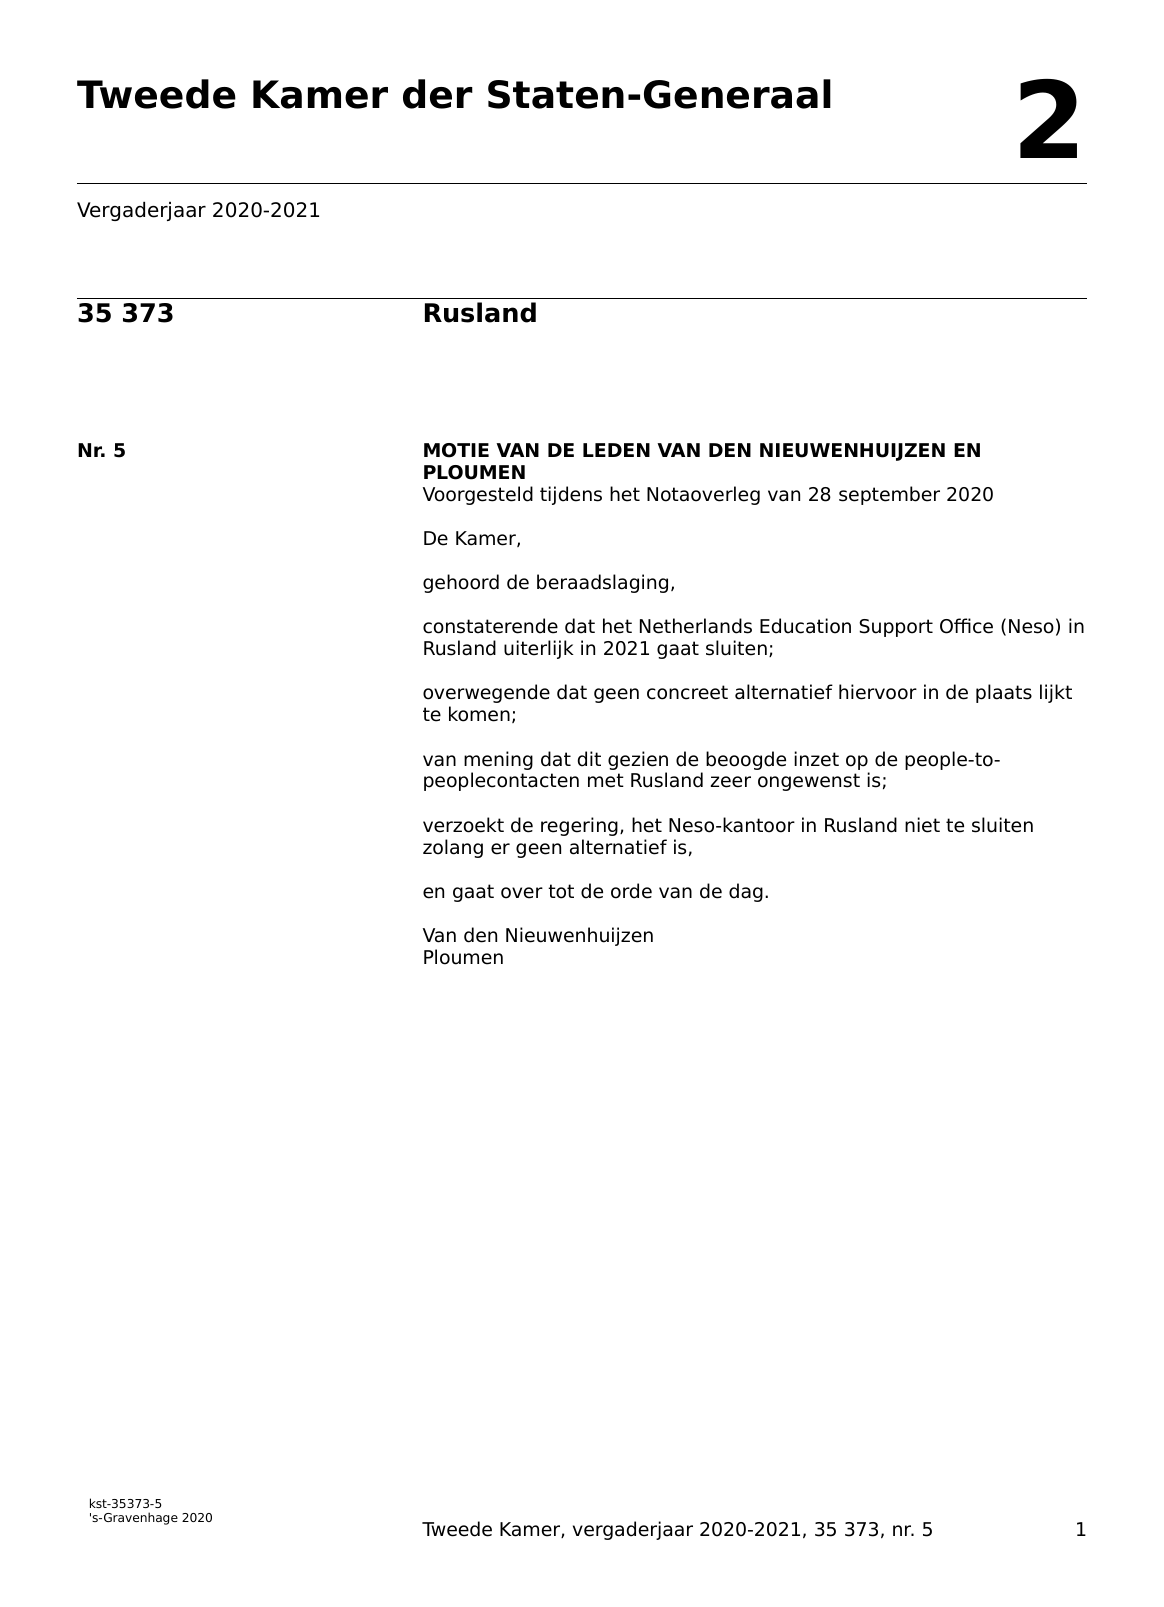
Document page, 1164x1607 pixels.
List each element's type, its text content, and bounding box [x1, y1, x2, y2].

text Ploumen [422, 947, 1087, 969]
text constaterende dat het Netherlands Education Support Office (Neso) in Rusland uiterlijk in 2021 gaat sluiten; [422, 616, 1087, 660]
subtitle Nr. 5 MOTIE VAN DE LEDEN VAN DEN NIEUWENHUIJZEN EN PLOUMEN [77, 440, 1087, 484]
table_header 2 [886, 59, 1087, 183]
text kst-35373-5 [88, 1497, 323, 1511]
text verzoekt de regering, het Neso-kantoor in Rusland niet te sluiten zolang er geen alternatief is, [422, 814, 1087, 858]
text 's-Gravenhage 2020 [88, 1511, 323, 1525]
text De Kamer, [422, 528, 1087, 550]
text overwegende dat geen concreet alternatief hiervoor in de plaats lijkt te komen; [422, 682, 1087, 726]
text van mening dat dit gezien de beoogde inzet op de people-to-peoplecontacten met Rusland zeer ongewenst is; [422, 748, 1087, 792]
text gehoord de beraadslaging, [422, 572, 1087, 594]
subtitle 35 373 Rusland [77, 299, 1087, 329]
text Van den Nieuwenhuijzen [422, 925, 1087, 947]
text Voorgesteld tijdens het Notaoverleg van 28 september 2020 [422, 484, 1087, 506]
text en gaat over tot de orde van de dag. [422, 881, 1087, 903]
table_cell Vergaderjaar 2020-2021 [77, 184, 1087, 298]
table_header Tweede Kamer der Staten-Generaal [77, 59, 886, 183]
